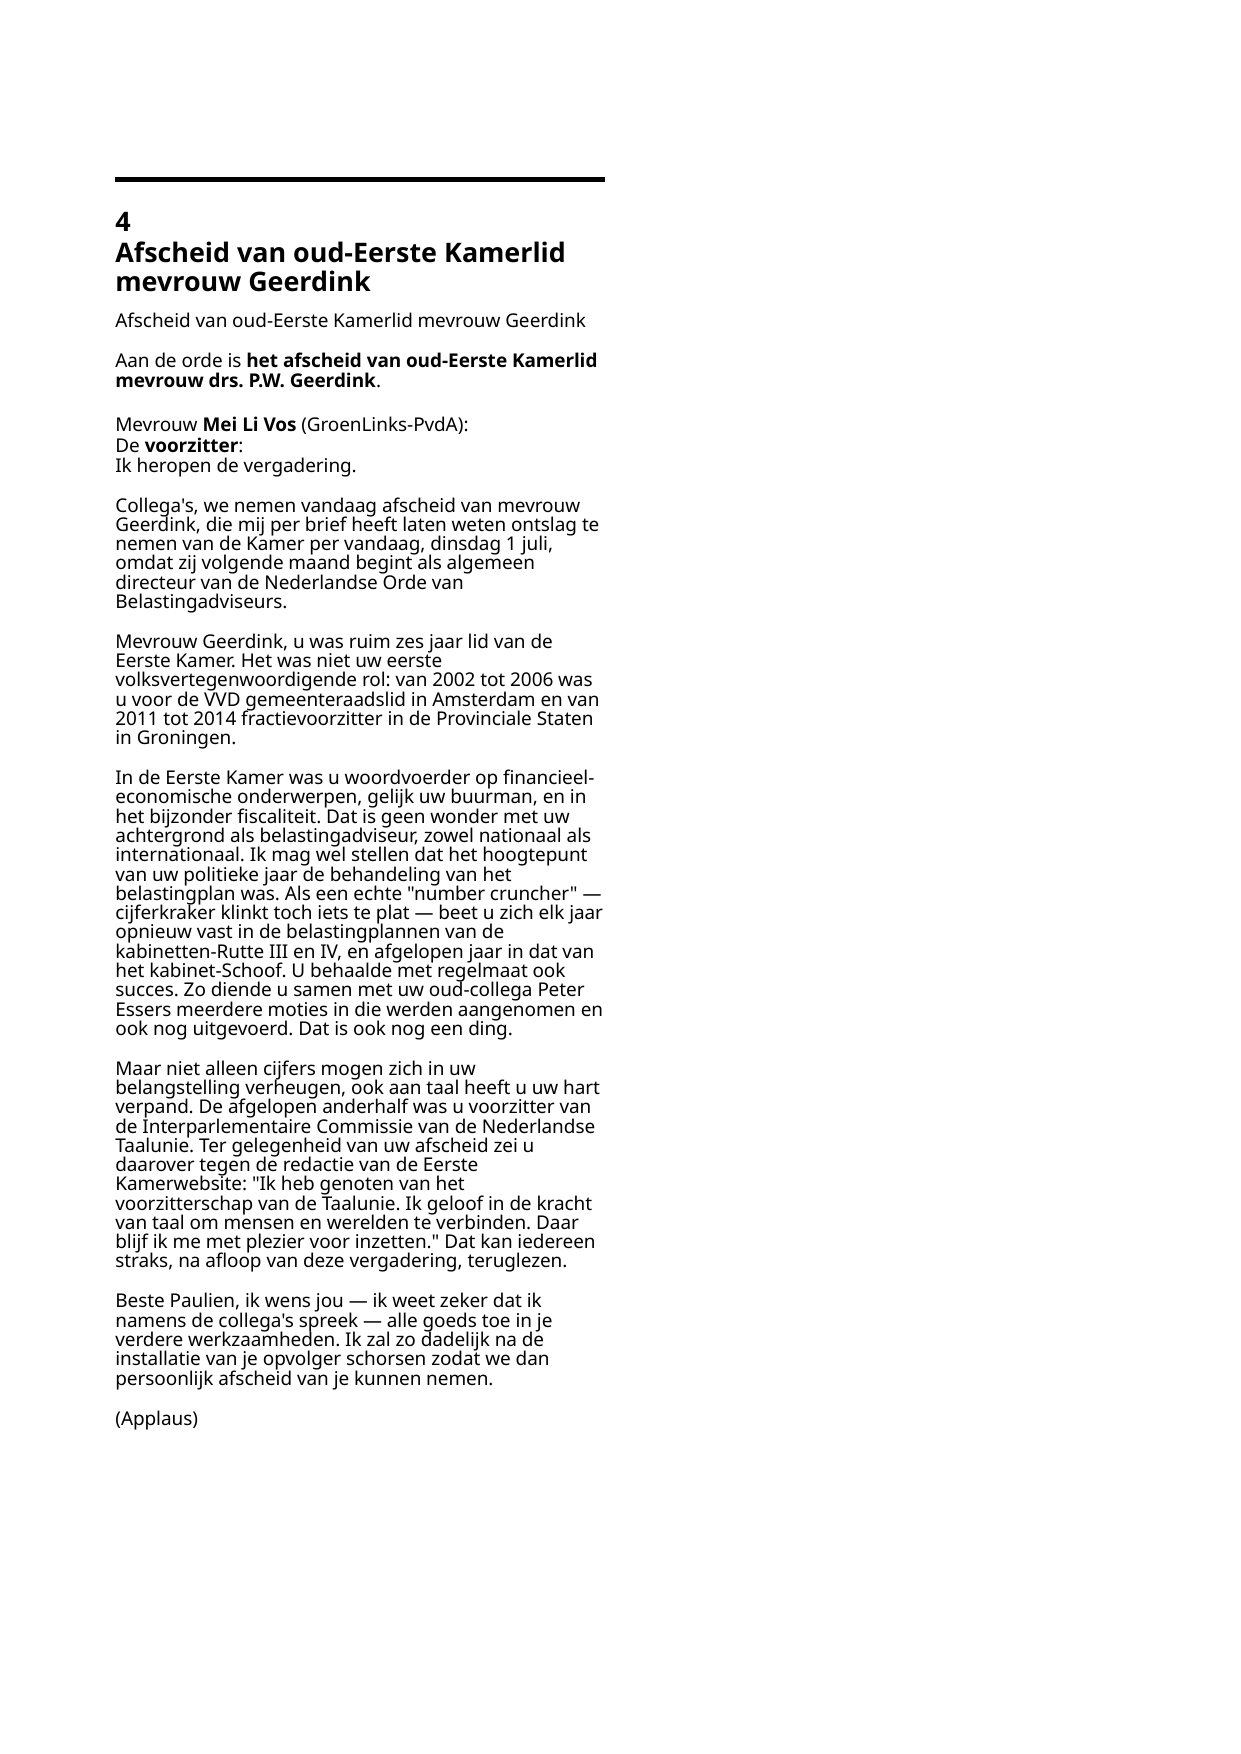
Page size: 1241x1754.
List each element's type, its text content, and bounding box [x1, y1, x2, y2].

text (Applaus) [115, 1409, 605, 1429]
text Ik heropen de vergadering. [115, 457, 605, 476]
text Mevrouw Geerdink, u was ruim zes jaar lid van de Eerste Kamer. Het was niet uw eerste volksvertegenwoordigende rol: van 2002 tot 2006 was u voor de VVD gemeenteraadslid in Amsterdam en van 2011 tot 2014 fractievoorzitter in de Provinciale Staten in Groningen. [115, 633, 605, 748]
text Maar niet alleen cijfers mogen zich in uw belangstelling verheugen, ook aan taal heeft u uw hart verpand. De afgelopen anderhalf was u voorzitter van de Interparlementaire Commissie van de Nederlandse Taalunie. Ter gelegenheid van uw afscheid zei u daarover tegen de redactie van de Eerste Kamerwebsite: "Ik heb genoten van het voorzitterschap van de Taalunie. Ik geloof in de kracht van taal om mensen en werelden te verbinden. Daar blijf ik me met plezier voor inzetten." Dat kan iedereen straks, na afloop van deze vergadering, teruglezen. [115, 1060, 605, 1272]
text Beste Paulien, ik wens jou — ik weet zeker dat ik namens de collega's spreek — alle goeds toe in je verdere werkzaamheden. Ik zal zo dadelijk na de installatie van je opvolger schorsen zodat we dan persoonlijk afscheid van je kunnen nemen. [115, 1292, 605, 1389]
text Mevrouw Mei Li Vos (GroenLinks-PvdA): [115, 412, 605, 437]
text Afscheid van oud-Eerste Kamerlid mevrouw Geerdink [115, 239, 605, 312]
text Aan de orde is het afscheid van oud-Eerste Kamerlid mevrouw drs. P.W. Geerdink. [115, 352, 605, 391]
text In de Eerste Kamer was u woordvoerder op financieel-economische onderwerpen, gelijk uw buurman, en in het bijzonder fiscaliteit. Dat is geen wonder met uw achtergrond als belastingadviseur, zowel nationaal als internationaal. Ik mag wel stellen dat het hoogtepunt van uw politieke jaar de behandeling van het belastingplan was. Als een echte "number cruncher" — cijferkraker klinkt toch iets te plat — beet u zich elk jaar opnieuw vast in de belastingplannen van de kabinetten-Rutte III en IV, en afgelopen jaar in dat van het kabinet-Schoof. U behaalde met regelmaat ook succes. Zo diende u samen met uw oud-collega Peter Essers meerdere moties in die werden aangenomen en ook nog uitgevoerd. Dat is ook nog een ding. [115, 769, 605, 1039]
text 4 [115, 203, 605, 239]
text Collega's, we nemen vandaag afscheid van mevrouw Geerdink, die mij per brief heeft laten weten ontslag te nemen van de Kamer per vandaag, dinsdag 1 juli, omdat zij volgende maand begint als algemeen directeur van de Nederlandse Orde van Belastingadviseurs. [115, 497, 605, 612]
text Afscheid van oud-Eerste Kamerlid mevrouw Geerdink [115, 312, 605, 332]
text De voorzitter: [115, 437, 605, 457]
